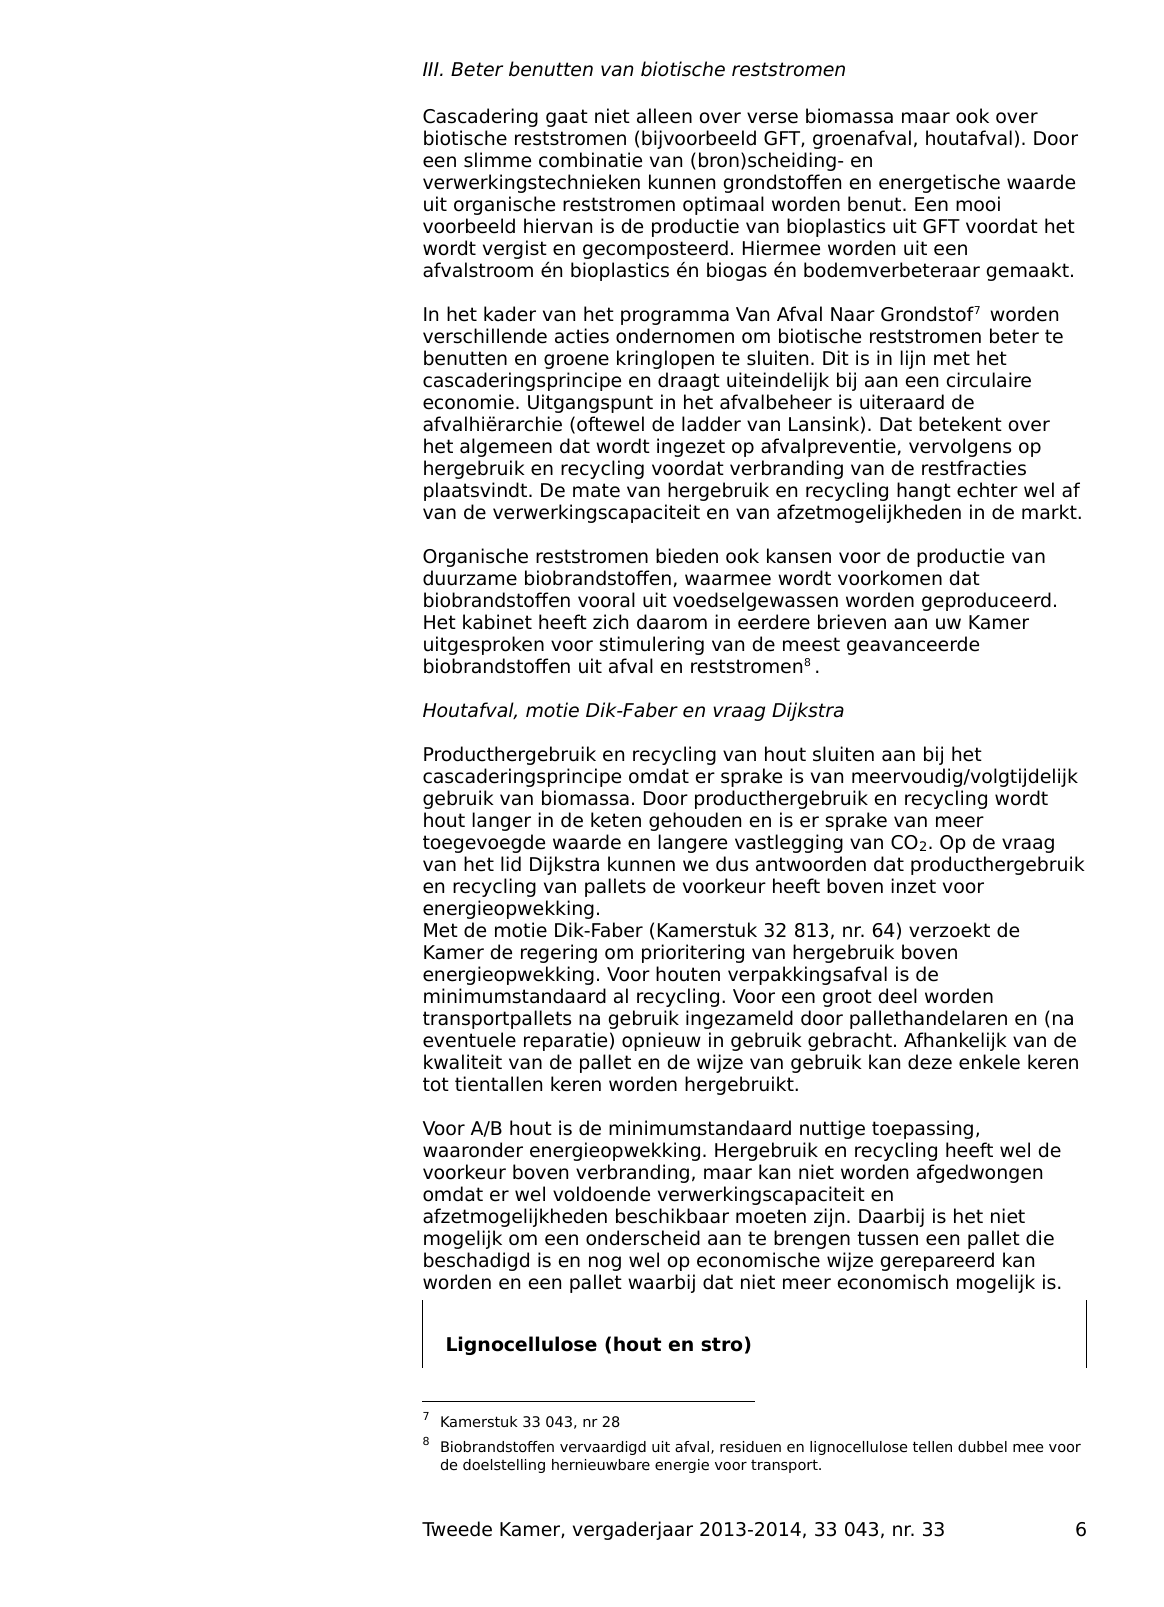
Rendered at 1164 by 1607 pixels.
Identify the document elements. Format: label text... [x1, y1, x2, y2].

text Cascadering gaat niet alleen over verse biomassa maar ook over biotische reststromen (bijvoorbeeld GFT, groenafval, houtafval). Door een slimme combinatie van (bron)scheiding- en verwerkingstechnieken kunnen grondstoffen en energetische waarde uit organische reststromen optimaal worden benut. Een mooi voorbeeld hiervan is de productie van bioplastics uit GFT voordat het wordt vergist en gecomposteerd. Hiermee worden uit een afvalstroom én bioplastics én biogas én bodemverbeteraar gemaakt. [422, 106, 1087, 282]
text Organische reststromen bieden ook kansen voor de productie van duurzame biobrandstoffen, waarmee wordt voorkomen dat biobrandstoffen vooral uit voedselgewassen worden geproduceerd. Het kabinet heeft zich daarom in eerdere brieven aan uw Kamer uitgesproken voor stimulering van de meest geavanceerde biobrandstoffen uit afval en reststromen. [422, 546, 1087, 678]
subtitle Houtafval, motie Dik-Faber en vraag Dijkstra [422, 700, 1087, 722]
text Kamerstuk 33 043, nr 28 [422, 1410, 1087, 1432]
text Met de motie Dik-Faber (Kamerstuk 32 813, nr. 64) verzoekt de Kamer de regering om prioritering van hergebruik boven energieopwekking. Voor houten verpakkingsafval is de minimumstandaard al recycling. Voor een groot deel worden transportpallets na gebruik ingezameld door pallethandelaren en (na eventuele reparatie) opnieuw in gebruik gebracht. Afhankelijk van de kwaliteit van de pallet en de wijze van gebruik kan deze enkele keren tot tientallen keren worden hergebruikt. [422, 920, 1087, 1096]
subtitle III. Beter benutten van biotische reststromen [422, 59, 1087, 81]
text Biobrandstoffen vervaardigd uit afval, residuen en lignocellulose tellen dubbel mee voor de doelstelling hernieuwbare energie voor transport. [422, 1435, 1087, 1474]
table_header Lignocellulose (hout en stro) [423, 1300, 1086, 1368]
text In het kader van het programma Van Afval Naar Grondstof worden verschillende acties ondernomen om biotische reststromen beter te benutten en groene kringlopen te sluiten. Dit is in lijn met het cascaderingsprincipe en draagt uiteindelijk bij aan een circulaire economie. Uitgangspunt in het afvalbeheer is uiteraard de afvalhiërarchie (oftewel de ladder van Lansink). Dat betekent over het algemeen dat wordt ingezet op afvalpreventie, vervolgens op hergebruik en recycling voordat verbranding van de restfracties plaatsvindt. De mate van hergebruik en recycling hangt echter wel af van de verwerkingscapaciteit en van afzetmogelijkheden in de markt. [422, 304, 1087, 524]
text Voor A/B hout is de minimumstandaard nuttige toepassing, waaronder energieopwekking. Hergebruik en recycling heeft wel de voorkeur boven verbranding, maar kan niet worden afgedwongen omdat er wel voldoende verwerkingscapaciteit en afzetmogelijkheden beschikbaar moeten zijn. Daarbij is het niet mogelijk om een onderscheid aan te brengen tussen een pallet die beschadigd is en nog wel op economische wijze gerepareerd kan worden en een pallet waarbij dat niet meer economisch mogelijk is. [422, 1118, 1087, 1294]
text Producthergebruik en recycling van hout sluiten aan bij het cascaderingsprincipe omdat er sprake is van meervoudig/volgtijdelijk gebruik van biomassa. Door producthergebruik en recycling wordt hout langer in de keten gehouden en is er sprake van meer toegevoegde waarde en langere vastlegging van CO2. Op de vraag van het lid Dijkstra kunnen we dus antwoorden dat producthergebruik en recycling van pallets de voorkeur heeft boven inzet voor energieopwekking. [422, 744, 1087, 920]
